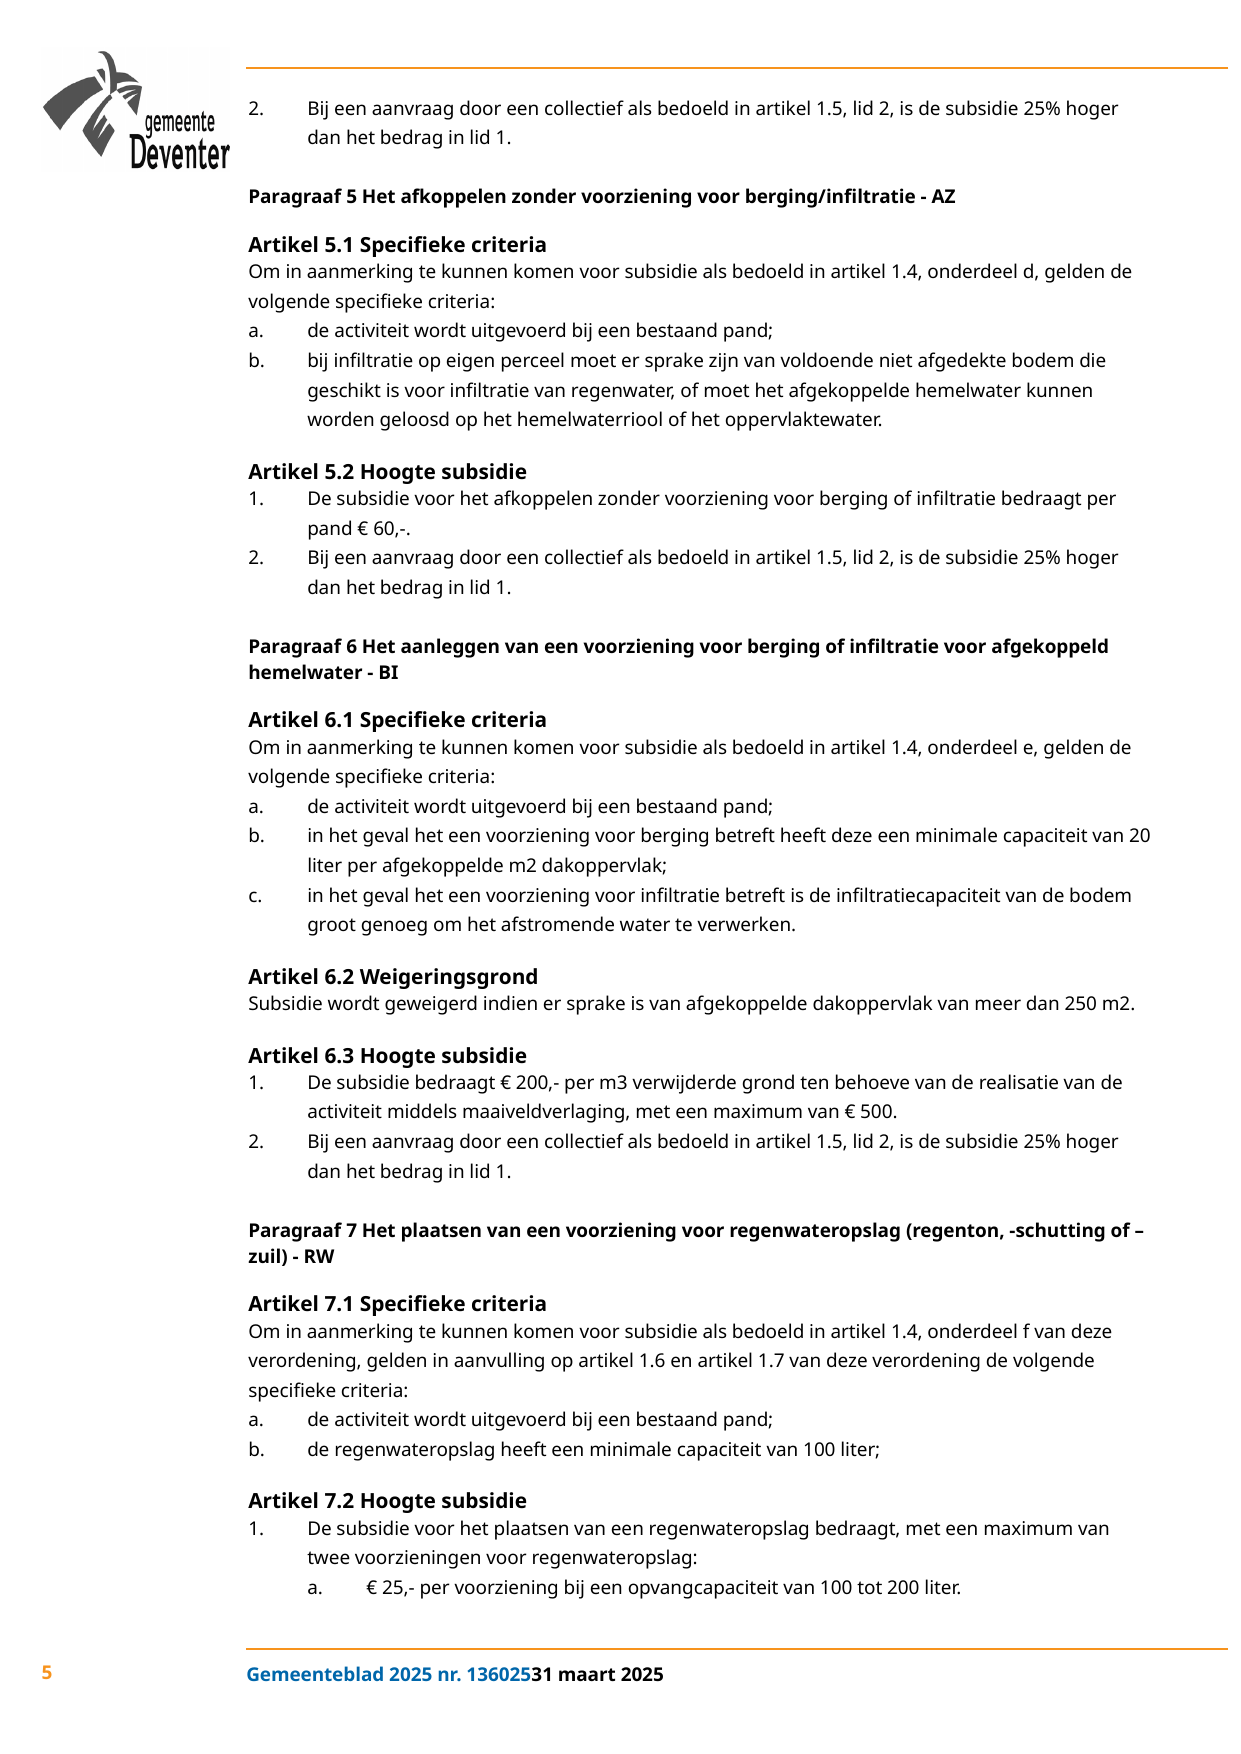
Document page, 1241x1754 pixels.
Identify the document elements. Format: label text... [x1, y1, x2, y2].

list De subsidie voor het plaatsen van een regenwateropslag bedraagt, met een maximum van twee voorzieningen voor regenwateropslag: [248, 1515, 1152, 1570]
text Paragraaf 5 Het afkoppelen zonder voorziening voor berging/infiltratie - AZ [248, 183, 1152, 209]
list in het geval het een voorziening voor berging betreft heeft deze een minimale capaciteit van 20 liter per afgekoppelde m2 dakoppervlak; [248, 823, 1152, 878]
list de regenwateropslag heeft een minimale capaciteit van 100 liter; [248, 1436, 1152, 1462]
text Artikel 6.2 Weigeringsgrond [248, 962, 1152, 990]
text Subsidie wordt geweigerd indien er sprake is van afgekoppelde dakoppervlak van meer dan 250 m2. [248, 990, 1152, 1016]
text Paragraaf 6 Het aanleggen van een voorziening voor berging of infiltratie voor afgekoppeld hemelwater - BI [248, 633, 1152, 685]
text Artikel 6.1 Specifieke criteria [248, 706, 1152, 734]
list in het geval het een voorziening voor infiltratie betreft is de infiltratiecapaciteit van de bodem groot genoeg om het afstromende water te verwerken. [248, 882, 1152, 937]
text Om in aanmerking te kunnen komen voor subsidie als bedoeld in artikel 1.4, onderdeel e, gelden de volgende specifieke criteria: [248, 734, 1152, 789]
list bij infiltratie op eigen perceel moet er sprake zijn van voldoende niet afgedekte bodem die geschikt is voor infiltratie van regenwater, of moet het afgekoppelde hemelwater kunnen worden geloosd op het hemelwaterriool of het oppervlaktewater. [248, 347, 1152, 432]
text Om in aanmerking te kunnen komen voor subsidie als bedoeld in artikel 1.4, onderdeel d, gelden de volgende specifieke criteria: [248, 258, 1152, 314]
text Artikel 6.3 Hoogte subsidie [248, 1041, 1152, 1069]
list de activiteit wordt uitgevoerd bij een bestaand pand; [248, 318, 1152, 343]
text Artikel 5.1 Specifieke criteria [248, 230, 1152, 258]
list de activiteit wordt uitgevoerd bij een bestaand pand; [248, 1407, 1152, 1432]
text Paragraaf 7 Het plaatsen van een voorziening voor regenwateropslag (regenton, -schutting of – zuil) - RW [248, 1217, 1152, 1268]
list De subsidie bedraagt € 200,- per m3 verwijderde grond ten behoeve van de realisatie van de activiteit middels maaiveldverlaging, met een maximum van € 500. [248, 1069, 1152, 1124]
text Artikel 5.2 Hoogte subsidie [248, 457, 1152, 485]
list Bij een aanvraag door een collectief als bedoeld in artikel 1.5, lid 2, is de subsidie 25% hoger dan het bedrag in lid 1. [248, 95, 1152, 150]
list Bij een aanvraag door een collectief als bedoeld in artikel 1.5, lid 2, is de subsidie 25% hoger dan het bedrag in lid 1. [248, 1128, 1152, 1184]
picture [41, 47, 231, 172]
text Artikel 7.1 Specifieke criteria [248, 1289, 1152, 1318]
list De subsidie voor het afkoppelen zonder voorziening voor berging of infiltratie bedraagt per pand € 60,-. [248, 485, 1152, 541]
list de activiteit wordt uitgevoerd bij een bestaand pand; [248, 793, 1152, 819]
list € 25,- per voorziening bij een opvangcapaciteit van 100 tot 200 liter. [307, 1574, 1152, 1600]
text Om in aanmerking te kunnen komen voor subsidie als bedoeld in artikel 1.4, onderdeel f van deze verordening, gelden in aanvulling op artikel 1.6 en artikel 1.7 van deze verordening de volgende specifieke criteria: [248, 1318, 1152, 1403]
text Artikel 7.2 Hoogte subsidie [248, 1487, 1152, 1515]
list Bij een aanvraag door een collectief als bedoeld in artikel 1.5, lid 2, is de subsidie 25% hoger dan het bedrag in lid 1. [248, 544, 1152, 600]
